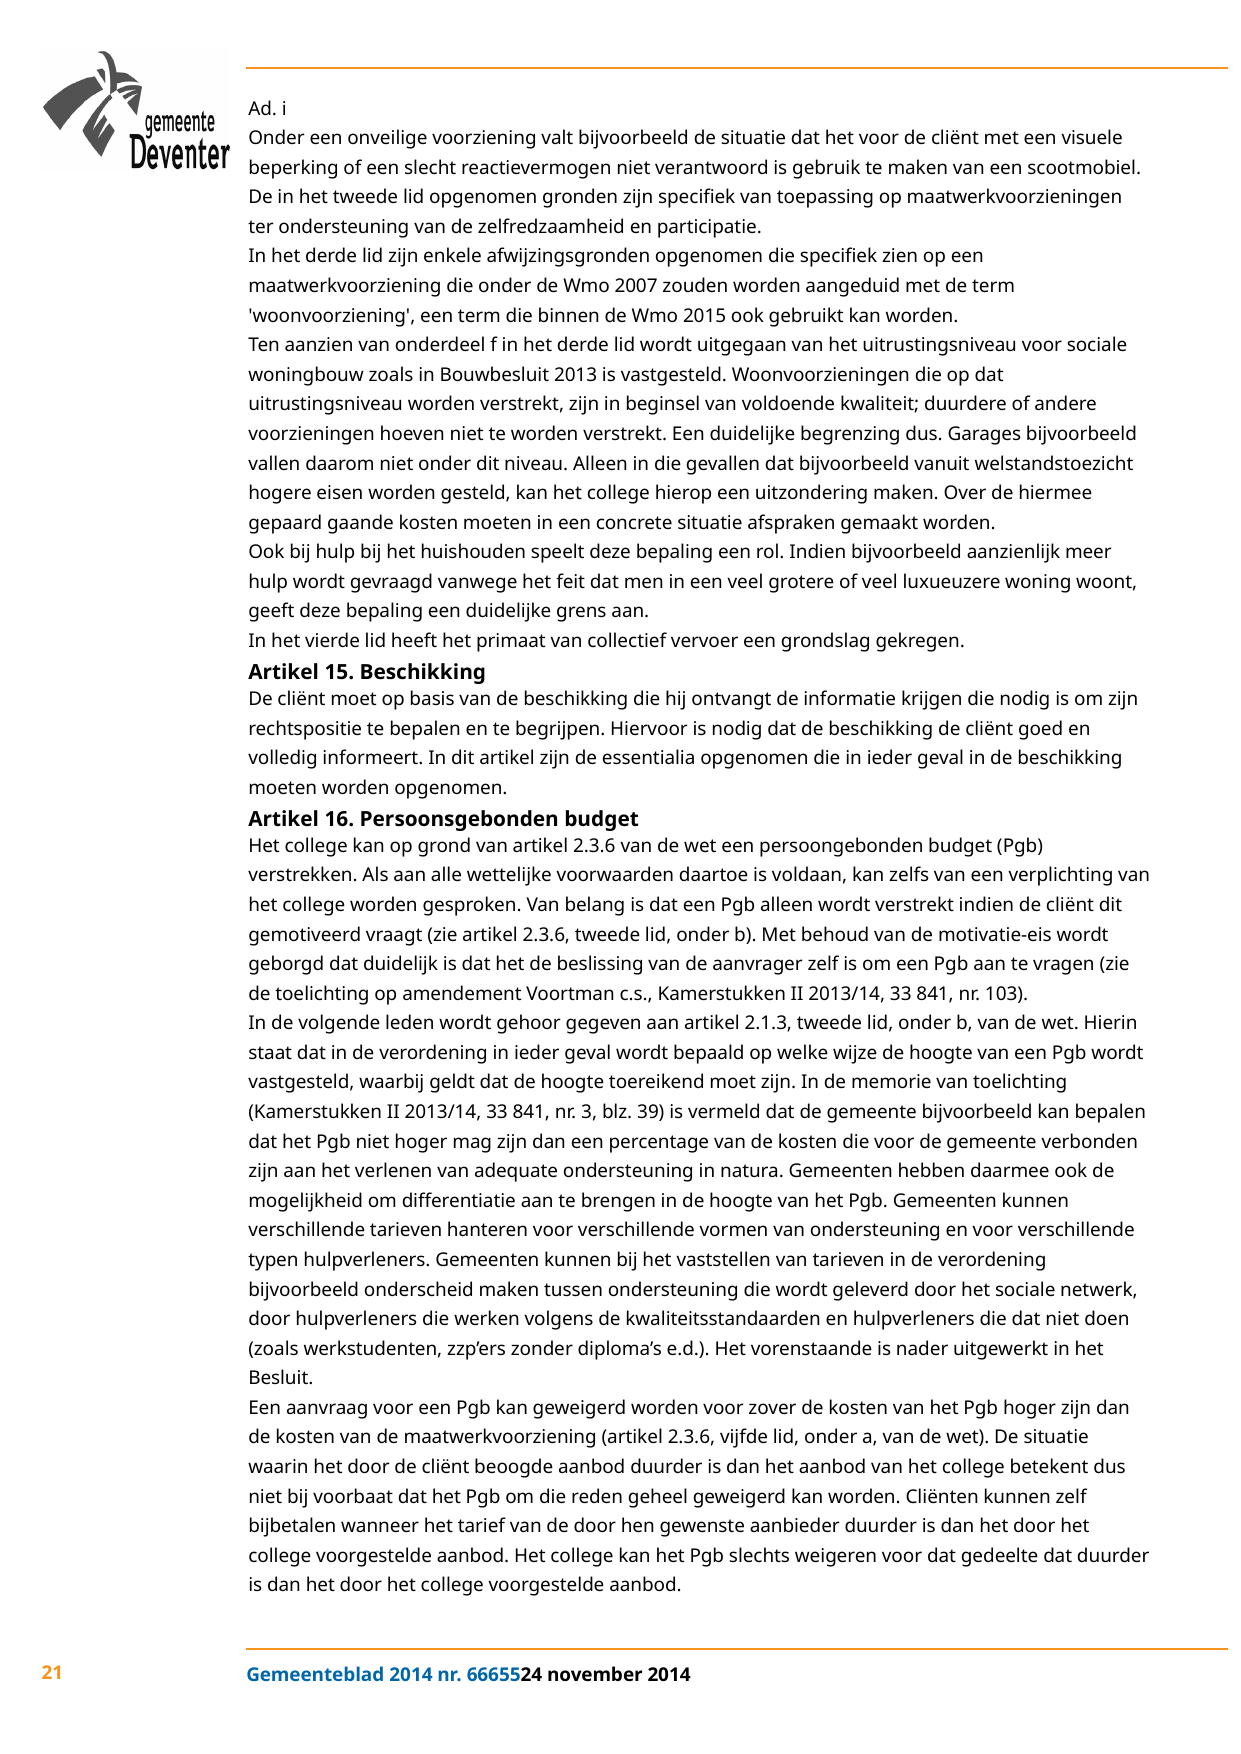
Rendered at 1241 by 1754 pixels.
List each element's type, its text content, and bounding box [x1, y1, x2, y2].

text In het vierde lid heeft het primaat van collectief vervoer een grondslag gekregen. [248, 627, 1152, 653]
text Artikel 15. Beschikking [248, 657, 1152, 685]
text In het derde lid zijn enkele afwijzingsgronden opgenomen die specifiek zien op een maatwerkvoorziening die onder de Wmo 2007 zouden worden aangeduid met de term 'woonvoorziening', een term die binnen de Wmo 2015 ook gebruikt kan worden. [248, 243, 1152, 328]
picture [41, 47, 231, 172]
text Een aanvraag voor een Pgb kan geweigerd worden voor zover de kosten van het Pgb hoger zijn dan de kosten van de maatwerkvoorziening (artikel 2.3.6, vijfde lid, onder a, van de wet). De situatie waarin het door de cliënt beoogde aanbod duurder is dan het aanbod van het college betekent dus niet bij voorbaat dat het Pgb om die reden geheel geweigerd kan worden. Cliënten kunnen zelf bijbetalen wanneer het tarief van de door hen gewenste aanbieder duurder is dan het door het college voorgestelde aanbod. Het college kan het Pgb slechts weigeren voor dat gedeelte dat duurder is dan het door het college voorgestelde aanbod. [248, 1394, 1152, 1597]
text In de volgende leden wordt gehoor gegeven aan artikel 2.1.3, tweede lid, onder b, van de wet. Hierin staat dat in de verordening in ieder geval wordt bepaald op welke wijze de hoogte van een Pgb wordt vastgesteld, waarbij geldt dat de hoogte toereikend moet zijn. In de memorie van toelichting (Kamerstukken II 2013/14, 33 841, nr. 3, blz. 39) is vermeld dat de gemeente bijvoorbeeld kan bepalen dat het Pgb niet hoger mag zijn dan een percentage van de kosten die voor de gemeente verbonden zijn aan het verlenen van adequate ondersteuning in natura. Gemeenten hebben daarmee ook de mogelijkheid om differentiatie aan te brengen in de hoogte van het Pgb. Gemeenten kunnen verschillende tarieven hanteren voor verschillende vormen van ondersteuning en voor verschillende typen hulpverleners. Gemeenten kunnen bij het vaststellen van tarieven in de verordening bijvoorbeeld onderscheid maken tussen ondersteuning die wordt geleverd door het sociale netwerk, door hulpverleners die werken volgens de kwaliteitsstandaarden en hulpverleners die dat niet doen (zoals werkstudenten, zzp’ers zonder diploma’s e.d.). Het vorenstaande is nader uitgewerkt in het Besluit. [248, 1009, 1152, 1390]
text Ten aanzien van onderdeel f in het derde lid wordt uitgegaan van het uitrustingsniveau voor sociale woningbouw zoals in Bouwbesluit 2013 is vastgesteld. Woonvoorzieningen die op dat uitrustingsniveau worden verstrekt, zijn in beginsel van voldoende kwaliteit; duurdere of andere voorzieningen hoeven niet te worden verstrekt. Een duidelijke begrenzing dus. Garages bijvoorbeeld vallen daarom niet onder dit niveau. Alleen in die gevallen dat bijvoorbeeld vanuit welstandstoezicht hogere eisen worden gesteld, kan het college hierop een uitzondering maken. Over de hiermee gepaard gaande kosten moeten in een concrete situatie afspraken gemaakt worden. [248, 331, 1152, 535]
text Onder een onveilige voorziening valt bijvoorbeeld de situatie dat het voor de cliënt met een visuele beperking of een slecht reactievermogen niet verantwoord is gebruik te maken van een scootmobiel. [248, 124, 1152, 180]
text Ook bij hulp bij het huishouden speelt deze bepaling een rol. Indien bijvoorbeeld aanzienlijk meer hulp wordt gevraagd vanwege het feit dat men in een veel grotere of veel luxueuzere woning woont, geeft deze bepaling een duidelijke grens aan. [248, 538, 1152, 623]
text Het college kan op grond van artikel 2.3.6 van de wet een persoongebonden budget (Pgb) verstrekken. Als aan alle wettelijke voorwaarden daartoe is voldaan, kan zelfs van een verplichting van het college worden gesproken. Van belang is dat een Pgb alleen wordt verstrekt indien de cliёnt dit gemotiveerd vraagt (zie artikel 2.3.6, tweede lid, onder b). Met behoud van de motivatie-eis wordt geborgd dat duidelijk is dat het de beslissing van de aanvrager zelf is om een Pgb aan te vragen (zie de toelichting op amendement Voortman c.s., Kamerstukken II 2013/14, 33 841, nr. 103). [248, 832, 1152, 1006]
text De in het tweede lid opgenomen gronden zijn specifiek van toepassing op maatwerkvoorzieningen ter ondersteuning van de zelfredzaamheid en participatie. [248, 183, 1152, 239]
text Ad. i [248, 95, 1152, 121]
text Artikel 16. Persoonsgebonden budget [248, 804, 1152, 832]
text De cliënt moet op basis van de beschikking die hij ontvangt de informatie krijgen die nodig is om zijn rechtspositie te bepalen en te begrijpen. Hiervoor is nodig dat de beschikking de cliënt goed en volledig informeert. In dit artikel zijn de essentialia opgenomen die in ieder geval in de beschikking moeten worden opgenomen. [248, 685, 1152, 800]
